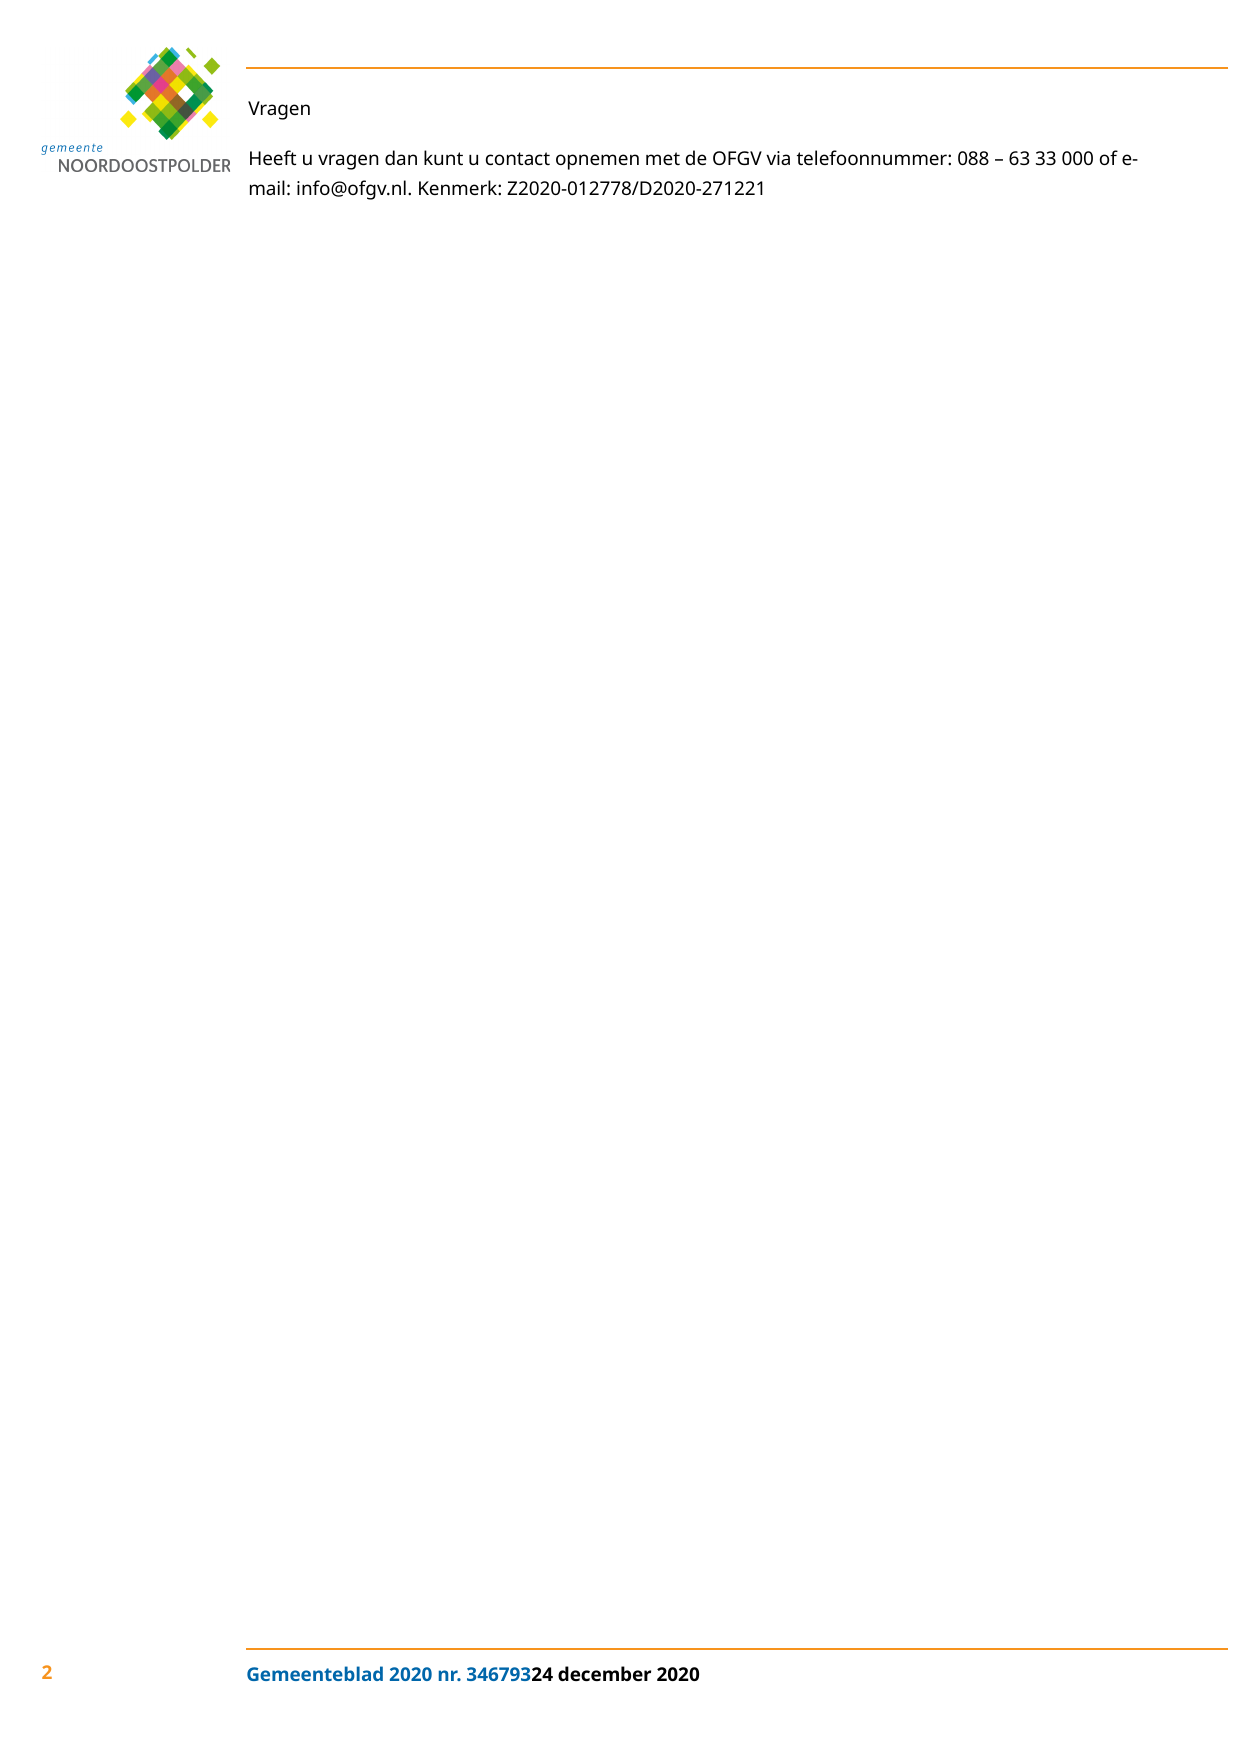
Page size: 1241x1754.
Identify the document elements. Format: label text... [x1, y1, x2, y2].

picture [41, 47, 231, 172]
text Vragen [248, 95, 1152, 121]
text Heeft u vragen dan kunt u contact opnemen met de OFGV via telefoonnummer: 088 – 63 33 000 of e-mail: info@ofgv.nl. Kenmerk: Z2020-012778/D2020-271221 [248, 145, 1152, 201]
